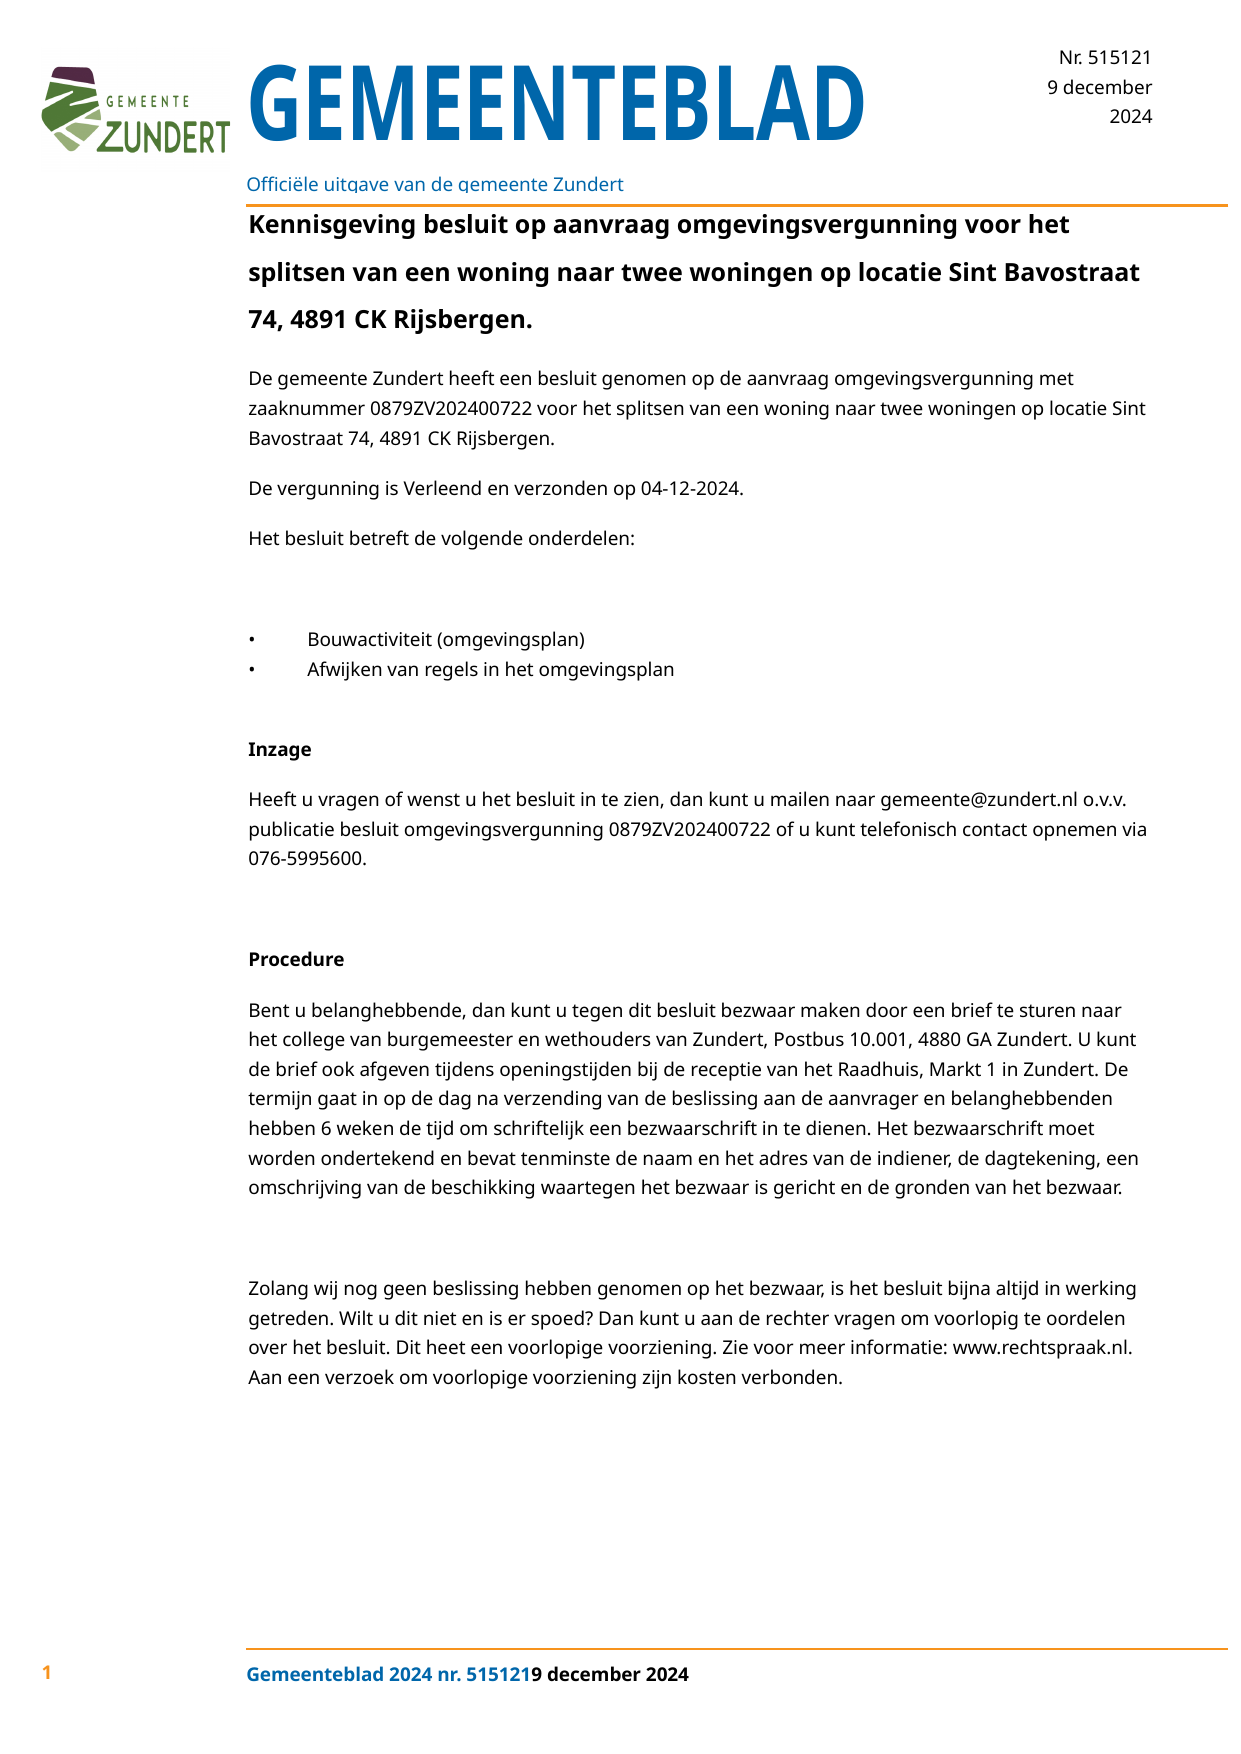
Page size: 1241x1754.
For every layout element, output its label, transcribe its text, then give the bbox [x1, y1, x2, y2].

text Het besluit betreft de volgende onderdelen: [248, 526, 1152, 551]
text Heeft u vragen of wenst u het besluit in te zien, dan kunt u mailen naar gemeente@zundert.nl o.v.v. publicatie besluit omgevingsvergunning 0879ZV202400722 of u kunt telefonisch contact opnemen via 076-5995600. [248, 786, 1152, 871]
text Zolang wij nog geen beslissing hebben genomen op het bezwaar, is het besluit bijna altijd in werking getreden. Wilt u dit niet en is er spoed? Dan kunt u aan de rechter vragen om voorlopig te oordelen over het besluit. Dit heet een voorlopige voorziening. Zie voor meer informatie: www.rechtspraak.nl. Aan een verzoek om voorlopige voorziening zijn kosten verbonden. [248, 1275, 1152, 1389]
text Kennisgeving besluit op aanvraag omgevingsvergunning voor het splitsen van een woning naar twee woningen op locatie Sint Bavostraat 74, 4891 CK Rijsbergen. [248, 207, 1152, 336]
text Procedure [248, 946, 1152, 972]
text De gemeente Zundert heeft een besluit genomen op de aanvraag omgevingsvergunning met zaaknummer 0879ZV202400722 voor het splitsen van een woning naar twee woningen op locatie Sint Bavostraat 74, 4891 CK Rijsbergen. [248, 366, 1152, 450]
list Afwijken van regels in het omgevingsplan [248, 656, 1152, 682]
picture [41, 47, 231, 172]
list Bouwactiviteit (omgevingsplan) [248, 626, 1152, 652]
text Inzage [248, 736, 1152, 762]
text Bent u belanghebbende, dan kunt u tegen dit besluit bezwaar maken door een brief te sturen naar het college van burgemeester en wethouders van Zundert, Postbus 10.001, 4880 GA Zundert. U kunt de brief ook afgeven tijdens openingstijden bij de receptie van het Raadhuis, Markt 1 in Zundert. De termijn gaat in op de dag na verzending van de beslissing aan de aanvrager en belanghebbenden hebben 6 weken de tijd om schriftelijk een bezwaarschrift in te dienen. Het bezwaarschrift moet worden ondertekend en bevat tenminste de naam en het adres van de indiener, de dagtekening, een omschrijving van de beschikking waartegen het bezwaar is gericht en de gronden van het bezwaar. [248, 997, 1152, 1200]
text De vergunning is Verleend en verzonden op 04-12-2024. [248, 475, 1152, 501]
